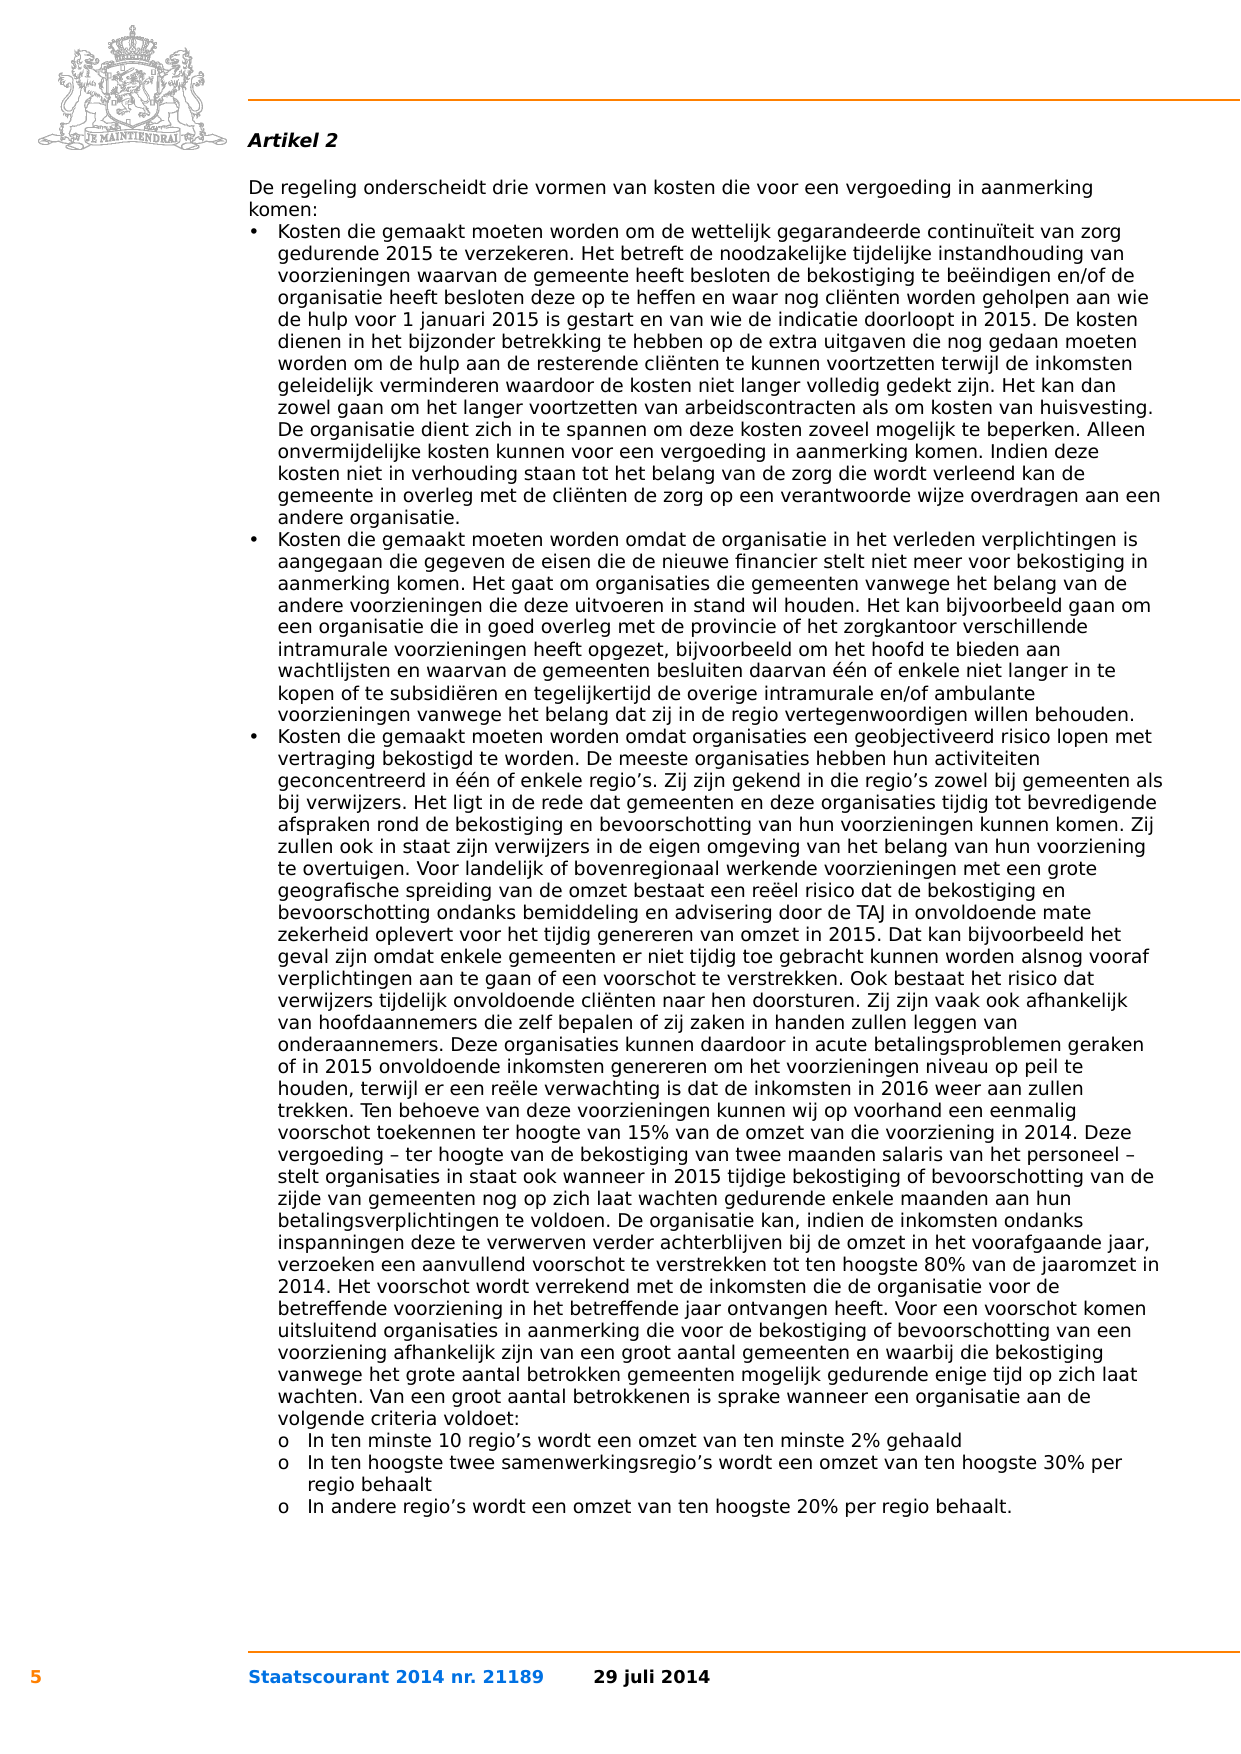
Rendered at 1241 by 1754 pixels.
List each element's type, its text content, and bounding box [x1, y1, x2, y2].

subtitle Artikel 2 [248, 130, 1163, 152]
text De regeling onderscheidt drie vormen van kosten die voor een vergoeding in aanmerking komen: [248, 177, 1163, 221]
picture [38, 25, 227, 150]
text • Kosten die gemaakt moeten worden omdat organisaties een geobjectiveerd risico lopen met vertraging bekostigd te worden. De meeste organisaties hebben hun activiteiten geconcentreerd in één of enkele regio’s. Zij zijn gekend in die regio’s zowel bij gemeenten als bij verwijzers. Het ligt in de rede dat gemeenten en deze organisaties tijdig tot bevredigende afspraken rond de bekostiging en bevoorschotting van hun voorzieningen kunnen komen. Zij zullen ook in staat zijn verwijzers in de eigen omgeving van het belang van hun voorziening te overtuigen. Voor landelijk of bovenregionaal werkende voorzieningen met een grote geografische spreiding van de omzet bestaat een reëel risico dat de bekostiging en bevoorschotting ondanks bemiddeling en advisering door de TAJ in onvoldoende mate zekerheid oplevert voor het tijdig genereren van omzet in 2015. Dat kan bijvoorbeeld het geval zijn omdat enkele gemeenten er niet tijdig toe gebracht kunnen worden alsnog vooraf verplichtingen aan te gaan of een voorschot te verstrekken. Ook bestaat het risico dat verwijzers tijdelijk onvoldoende cliënten naar hen doorsturen. Zij zijn vaak ook afhankelijk van hoofdaannemers die zelf bepalen of zij zaken in handen zullen leggen van onderaannemers. Deze organisaties kunnen daardoor in acute betalingsproblemen geraken of in 2015 onvoldoende inkomsten genereren om het voorzieningen niveau op peil te houden, terwijl er een reële verwachting is dat de inkomsten in 2016 weer aan zullen trekken. Ten behoeve van deze voorzieningen kunnen wij op voorhand een eenmalig voorschot toekennen ter hoogte van 15% van de omzet van die voorziening in 2014. Deze vergoeding – ter hoogte van de bekostiging van twee maanden salaris van het personeel – stelt organisaties in staat ook wanneer in 2015 tijdige bekostiging of bevoorschotting van de zijde van gemeenten nog op zich laat wachten gedurende enkele maanden aan hun betalingsverplichtingen te voldoen. De organisatie kan, indien de inkomsten ondanks inspanningen deze te verwerven verder achterblijven bij de omzet in het voorafgaande jaar, verzoeken een aanvullend voorschot te verstrekken tot ten hoogste 80% van de jaaromzet in 2014. Het voorschot wordt verrekend met de inkomsten die de organisatie voor de betreffende voorziening in het betreffende jaar ontvangen heeft. Voor een voorschot komen uitsluitend organisaties in aanmerking die voor de bekostiging of bevoorschotting van een voorziening afhankelijk zijn van een groot aantal gemeenten en waarbij die bekostiging vanwege het grote aantal betrokken gemeenten mogelijk gedurende enige tijd op zich laat wachten. Van een groot aantal betrokkenen is sprake wanneer een organisatie aan de volgende criteria voldoet: [248, 726, 1163, 1430]
text o In ten hoogste twee samenwerkingsregio’s wordt een omzet van ten hoogste 30% per regio behaalt [278, 1452, 1163, 1496]
text • Kosten die gemaakt moeten worden omdat de organisatie in het verleden verplichtingen is aangegaan die gegeven de eisen die de nieuwe financier stelt niet meer voor bekostiging in aanmerking komen. Het gaat om organisaties die gemeenten vanwege het belang van de andere voorzieningen die deze uitvoeren in stand wil houden. Het kan bijvoorbeeld gaan om een organisatie die in goed overleg met de provincie of het zorgkantoor verschillende intramurale voorzieningen heeft opgezet, bijvoorbeeld om het hoofd te bieden aan wachtlijsten en waarvan de gemeenten besluiten daarvan één of enkele niet langer in te kopen of te subsidiëren en tegelijkertijd de overige intramurale en/of ambulante voorzieningen vanwege het belang dat zij in de regio vertegenwoordigen willen behouden. [248, 528, 1163, 726]
text • Kosten die gemaakt moeten worden om de wettelijk gegarandeerde continuïteit van zorg gedurende 2015 te verzekeren. Het betreft de noodzakelijke tijdelijke instandhouding van voorzieningen waarvan de gemeente heeft besloten de bekostiging te beëindigen en/of de organisatie heeft besloten deze op te heffen en waar nog cliënten worden geholpen aan wie de hulp voor 1 januari 2015 is gestart en van wie de indicatie doorloopt in 2015. De kosten dienen in het bijzonder betrekking te hebben op de extra uitgaven die nog gedaan moeten worden om de hulp aan de resterende cliënten te kunnen voortzetten terwijl de inkomsten geleidelijk verminderen waardoor de kosten niet langer volledig gedekt zijn. Het kan dan zowel gaan om het langer voortzetten van arbeidscontracten als om kosten van huisvesting. De organisatie dient zich in te spannen om deze kosten zoveel mogelijk te beperken. Alleen onvermijdelijke kosten kunnen voor een vergoeding in aanmerking komen. Indien deze kosten niet in verhouding staan tot het belang van de zorg die wordt verleend kan de gemeente in overleg met de cliënten de zorg op een verantwoorde wijze overdragen aan een andere organisatie. [248, 221, 1163, 528]
text o In ten minste 10 regio’s wordt een omzet van ten minste 2% gehaald [278, 1430, 1163, 1452]
text o In andere regio’s wordt een omzet van ten hoogste 20% per regio behaalt. [278, 1496, 1163, 1518]
